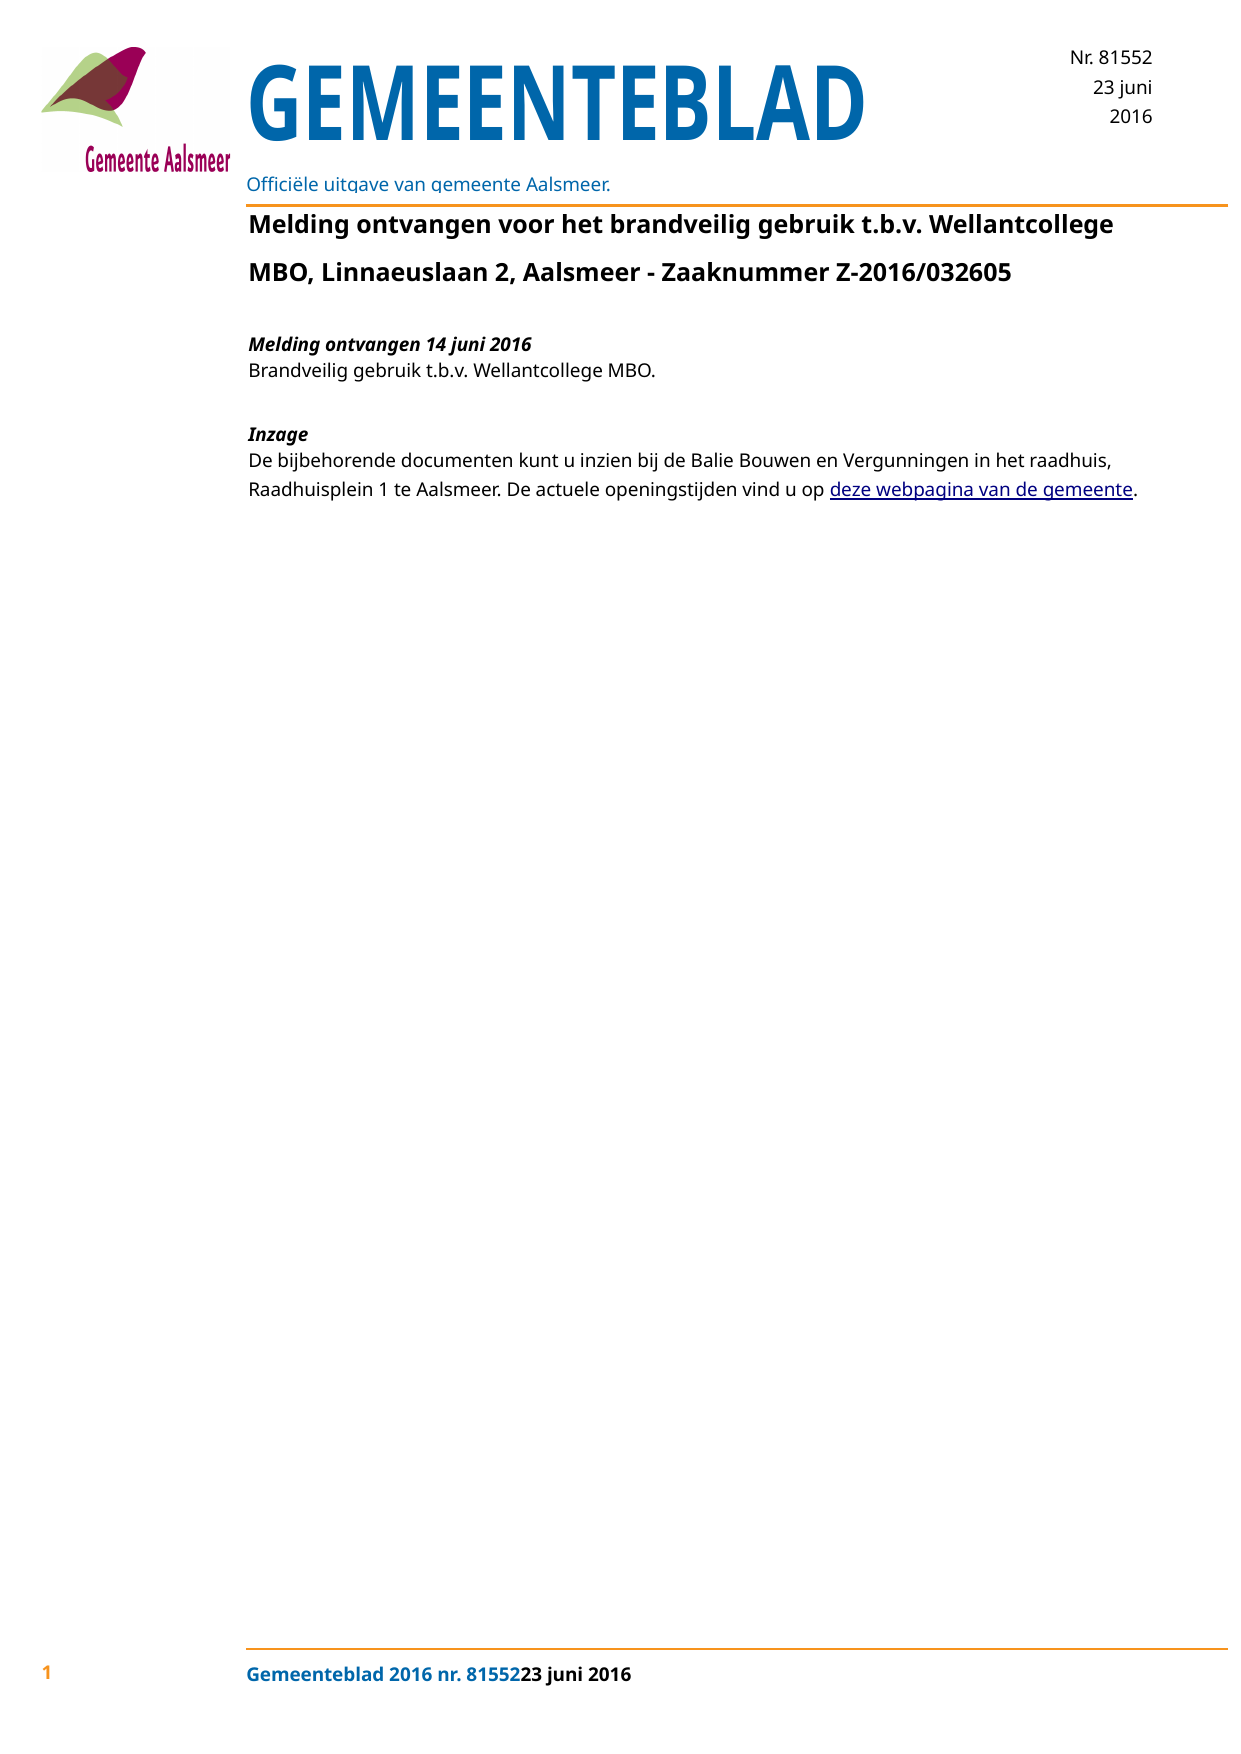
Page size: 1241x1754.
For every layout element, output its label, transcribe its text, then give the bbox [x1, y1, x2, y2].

text De bijbehorende documenten kunt u inzien bij de Balie Bouwen en Vergunningen in het raadhuis, Raadhuisplein 1 te Aalsmeer. De actuele openingstijden vind u op deze webpagina van de gemeente. [248, 447, 1152, 502]
text Melding ontvangen 14 juni 2016 [248, 331, 1152, 357]
text Brandveilig gebruik t.b.v. Wellantcollege MBO. [248, 357, 1152, 383]
text Inzage [248, 421, 1152, 447]
text Melding ontvangen voor het brandveilig gebruik t.b.v. Wellantcollege MBO, Linnaeuslaan 2, Aalsmeer - Zaaknummer Z-2016/032605 [248, 207, 1152, 288]
picture [41, 47, 231, 172]
